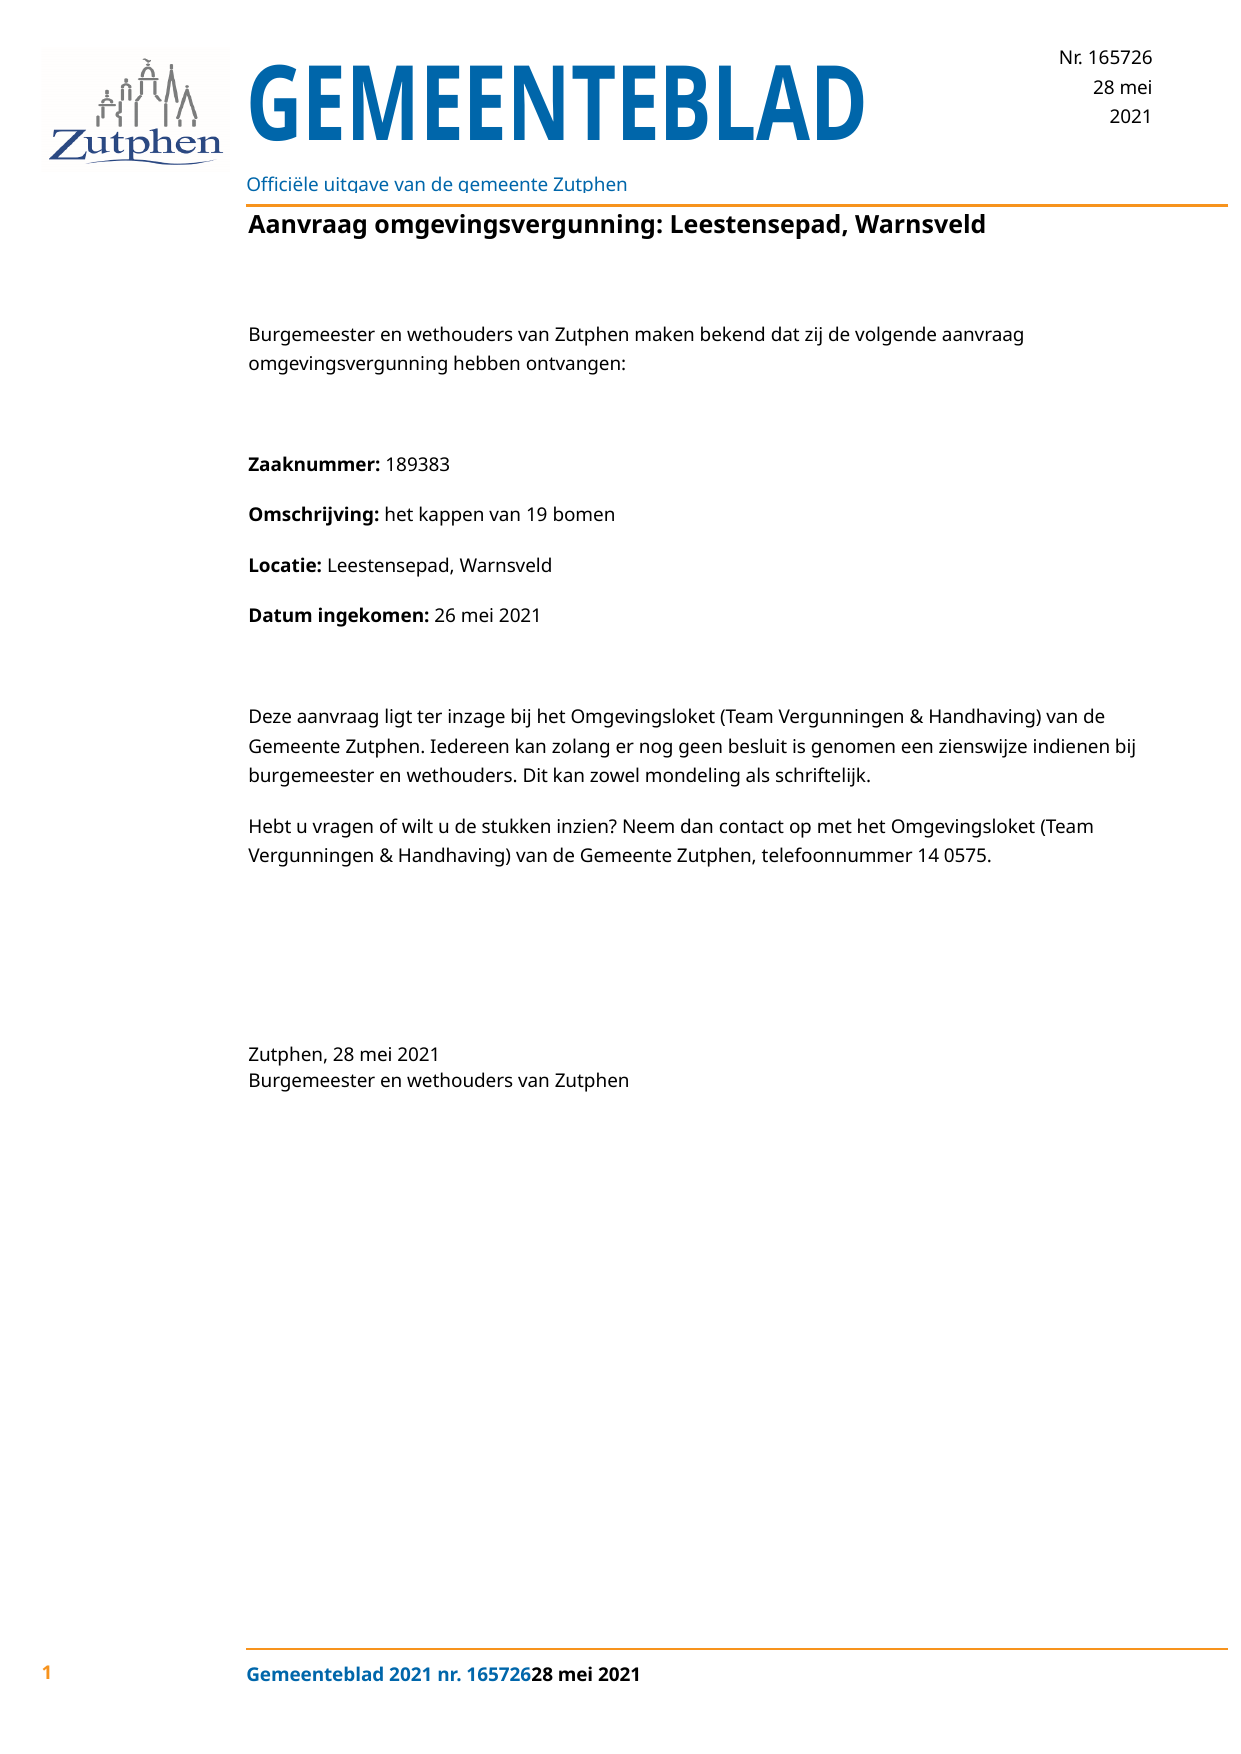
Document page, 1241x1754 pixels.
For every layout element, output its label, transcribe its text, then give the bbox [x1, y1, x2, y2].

text Datum ingekomen: 26 mei 2021 [248, 602, 1152, 628]
text Locatie: Leestensepad, Warnsveld [248, 552, 1152, 578]
text Burgemeester en wethouders van Zutphen [248, 1067, 1152, 1093]
text Deze aanvraag ligt ter inzage bij het Omgevingsloket (Team Vergunningen & Handhaving) van de Gemeente Zutphen. Iedereen kan zolang er nog geen besluit is genomen een zienswijze indienen bij burgemeester en wethouders. Dit kan zowel mondeling als schriftelijk. [248, 703, 1152, 788]
text Hebt u vragen of wilt u de stukken inzien? Neem dan contact op met het Omgevingsloket (Team Vergunningen & Handhaving) van de Gemeente Zutphen, telefoonnummer 14 0575. [248, 813, 1152, 868]
text Zutphen, 28 mei 2021 [248, 1041, 1152, 1067]
text Aanvraag omgevingsvergunning: Leestensepad, Warnsveld [248, 207, 1152, 241]
text Omschrijving: het kappen van 19 bomen [248, 502, 1152, 527]
picture [41, 47, 231, 172]
text Zaaknummer: 189383 [248, 451, 1152, 477]
text Burgemeester en wethouders van Zutphen maken bekend dat zij de volgende aanvraag omgevingsvergunning hebben ontvangen: [248, 321, 1152, 376]
